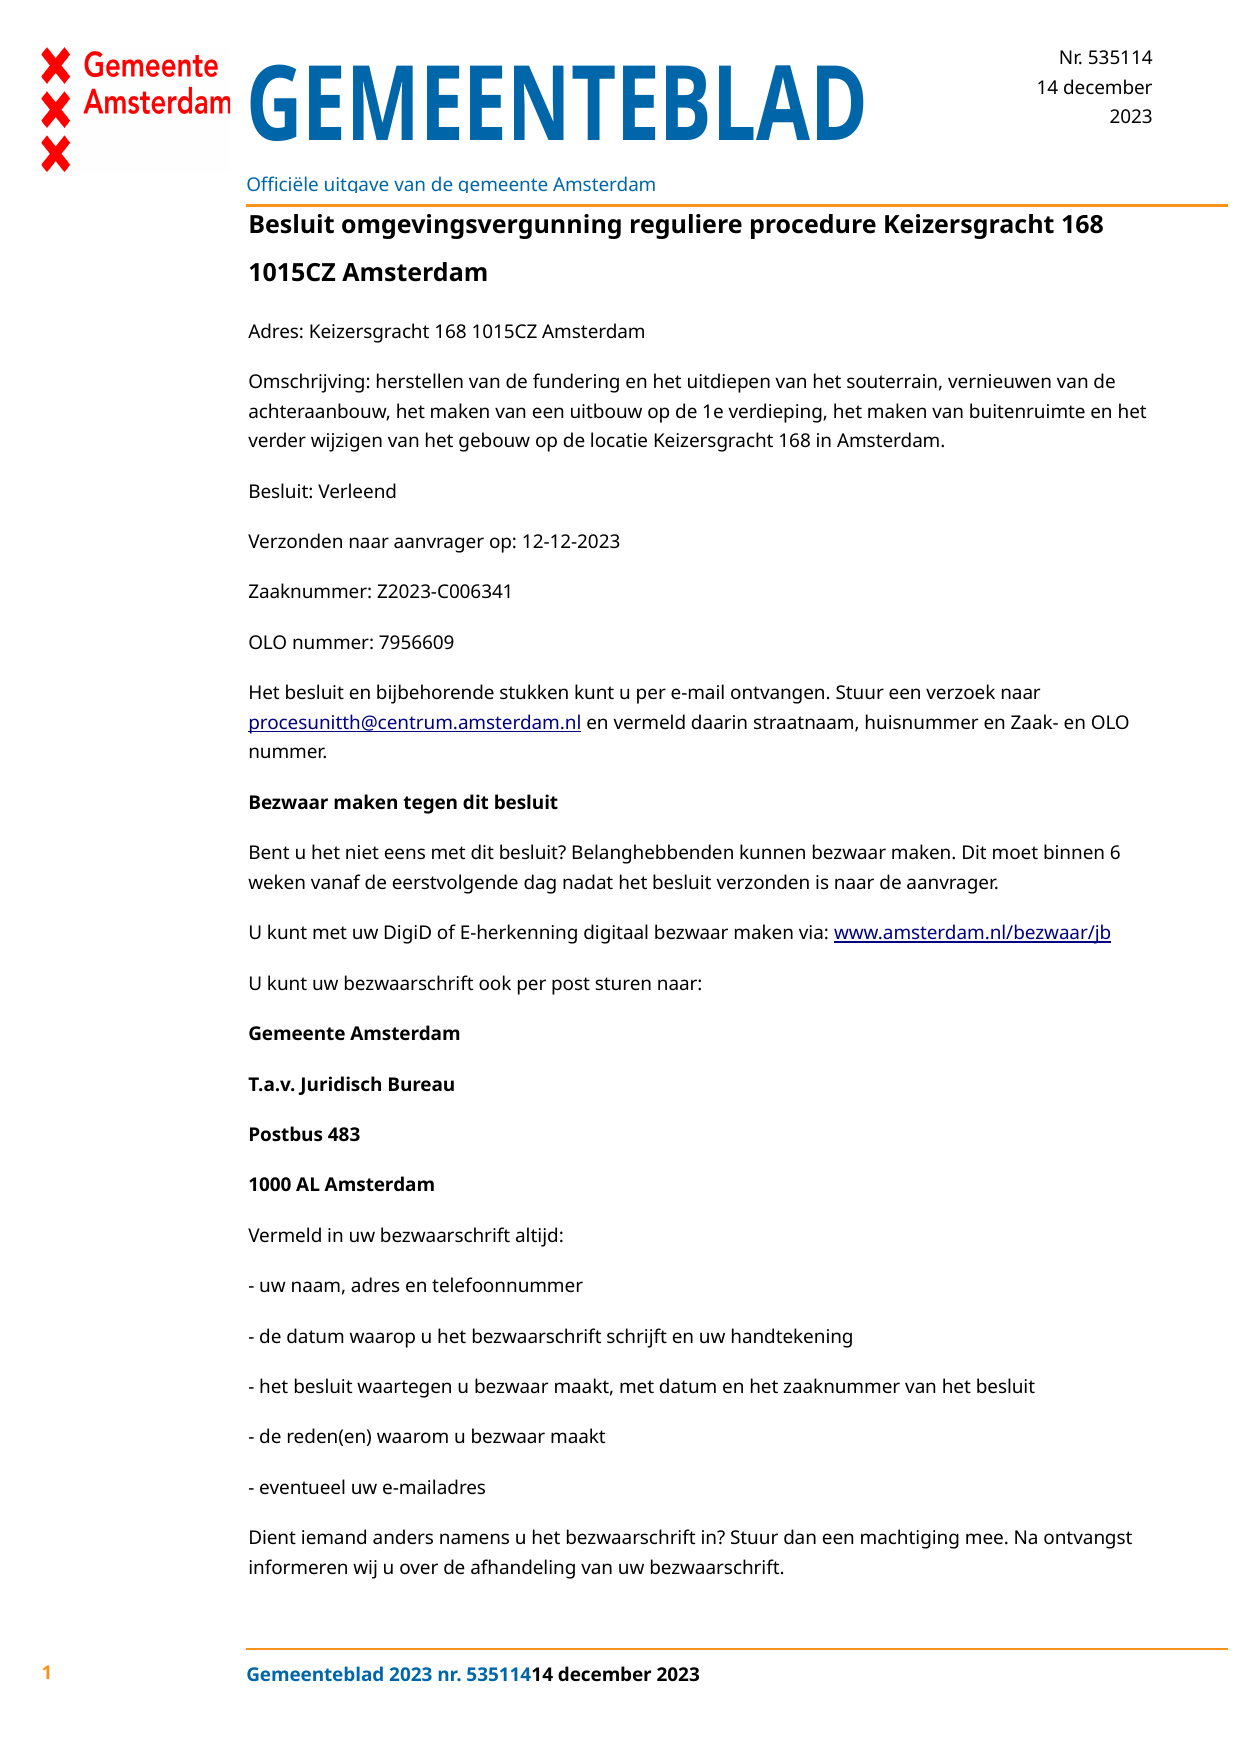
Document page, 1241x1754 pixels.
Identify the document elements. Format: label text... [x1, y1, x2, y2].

text U kunt met uw DigiD of E-herkenning digitaal bezwaar maken via: www.amsterdam.nl/bezwaar/jb [248, 919, 1152, 945]
text - het besluit waartegen u bezwaar maakt, met datum en het zaaknummer van het besluit [248, 1373, 1152, 1399]
text Postbus 483 [248, 1121, 1152, 1147]
picture [41, 47, 231, 172]
text - uw naam, adres en telefoonnummer [248, 1272, 1152, 1298]
text - eventueel uw e-mailadres [248, 1474, 1152, 1500]
text - de reden(en) waarom u bezwaar maakt [248, 1424, 1152, 1449]
text Bent u het niet eens met dit besluit? Belanghebbenden kunnen bezwaar maken. Dit moet binnen 6 weken vanaf de eerstvolgende dag nadat het besluit verzonden is naar de aanvrager. [248, 839, 1152, 895]
text Vermeld in uw bezwaarschrift altijd: [248, 1222, 1152, 1248]
text T.a.v. Juridisch Bureau [248, 1071, 1152, 1097]
text Bezwaar maken tegen dit besluit [248, 789, 1152, 815]
text Verzonden naar aanvrager op: 12-12-2023 [248, 528, 1152, 554]
text U kunt uw bezwaarschrift ook per post sturen naar: [248, 970, 1152, 996]
text 1000 AL Amsterdam [248, 1172, 1152, 1197]
text Besluit: Verleend [248, 478, 1152, 504]
text Adres: Keizersgracht 168 1015CZ Amsterdam [248, 318, 1152, 344]
text Zaaknummer: Z2023-C006341 [248, 579, 1152, 604]
text Omschrijving: herstellen van de fundering en het uitdiepen van het souterrain, vernieuwen van de achteraanbouw, het maken van een uitbouw op de 1e verdieping, het maken van buitenruimte en het verder wijzigen van het gebouw op de locatie Keizersgracht 168 in Amsterdam. [248, 368, 1152, 453]
text Dient iemand anders namens u het bezwaarschrift in? Stuur dan een machtiging mee. Na ontvangst informeren wij u over de afhandeling van uw bezwaarschrift. [248, 1524, 1152, 1580]
text OLO nummer: 7956609 [248, 629, 1152, 655]
text Het besluit en bijbehorende stukken kunt u per e-mail ontvangen. Stuur een verzoek naar procesunitth@centrum.amsterdam.nl en vermeld daarin straatnaam, huisnummer en Zaak- en OLO nummer. [248, 679, 1152, 764]
text Gemeente Amsterdam [248, 1020, 1152, 1046]
text - de datum waarop u het bezwaarschrift schrijft en uw handtekening [248, 1323, 1152, 1349]
text Besluit omgevingsvergunning reguliere procedure Keizersgracht 168 1015CZ Amsterdam [248, 207, 1152, 288]
